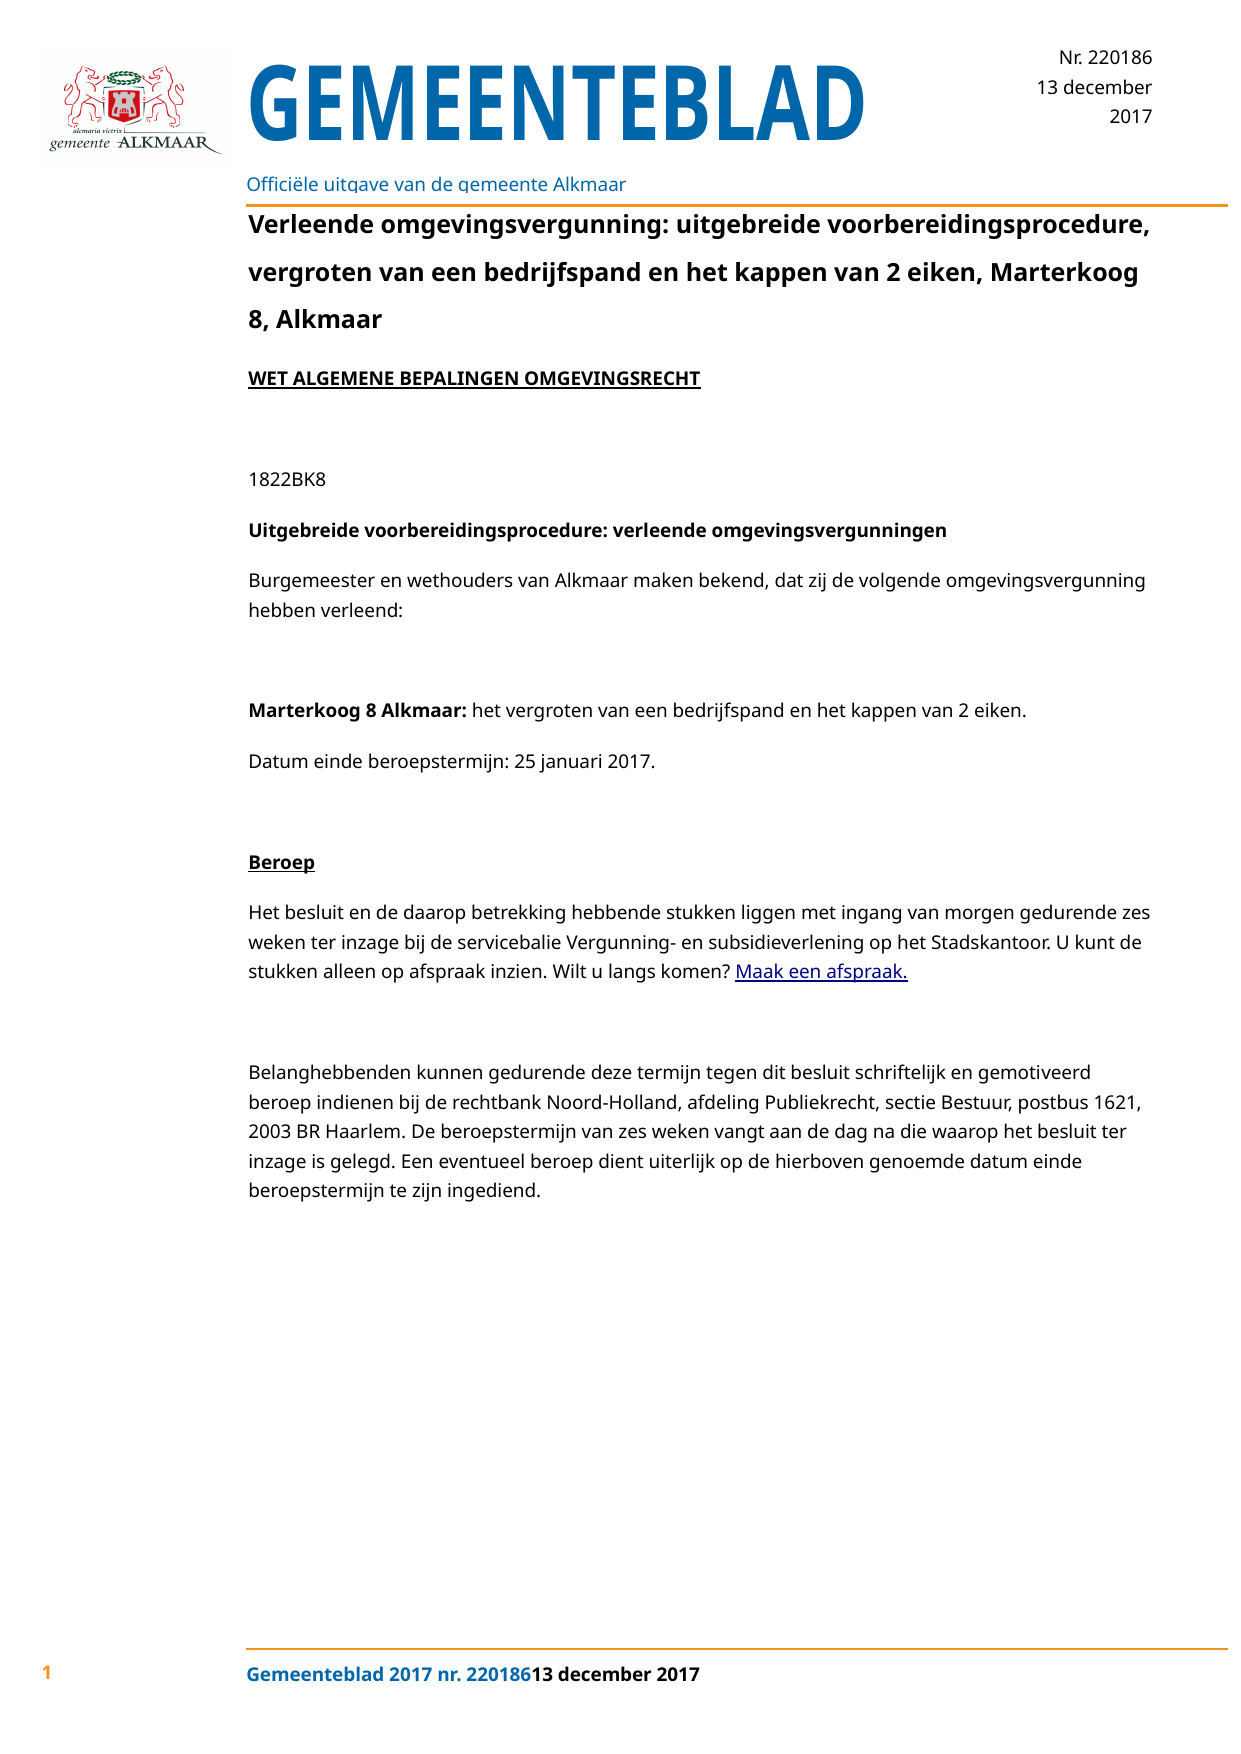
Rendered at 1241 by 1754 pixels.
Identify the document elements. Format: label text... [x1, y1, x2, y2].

text Beroep [248, 849, 1152, 874]
text Belanghebbenden kunnen gedurende deze termijn tegen dit besluit schriftelijk en gemoti­veerd beroep indie­nen bij de rechtbank Noord-Holland, afdeling Publiekrecht, sectie Bestuur, postbus 1621, 2003 BR Haarlem. De beroepstermijn van zes weken vangt aan de dag na die waarop het besluit ter inzage is gelegd. Een eventueel beroep dient uiterlijk op de hierboven genoemde datum einde beroepstermijn te zijn ingediend. [248, 1059, 1152, 1203]
picture [41, 47, 231, 172]
text Datum einde beroepstermijn: 25 januari 2017. [248, 748, 1152, 774]
text Uitgebreide voorbereidingsprocedure: verleende omgevingsvergunningen [248, 517, 1152, 542]
text Marterkoog 8 Alkmaar: het vergroten van een bedrijfspand en het kappen van 2 eiken. [248, 698, 1152, 723]
text Verleende omgevingsvergunning: uitgebreide voorbereidingsprocedure, vergroten van een bedrijfspand en het kappen van 2 eiken, Marterkoog 8, Alkmaar [248, 207, 1152, 336]
text 1822BK8 [248, 466, 1152, 492]
text Burgemeester en wethouders van Alkmaar maken bekend, dat zij de volgende omgevingsvergunning hebben verleend: [248, 567, 1152, 622]
text WET ALGEMENE BEPALINGEN OMGEVINGSRECHT [248, 366, 1152, 391]
text Het besluit en de daarop betrekking hebbende stukken liggen met ingang van morgen gedurende zes weken ter inzage bij de servicebalie Vergunning- en subsidieverlening op het Stadskantoor. U kunt de stukken alleen op afspraak inzien. Wilt u langs komen? Maak een afspraak. [248, 899, 1152, 984]
